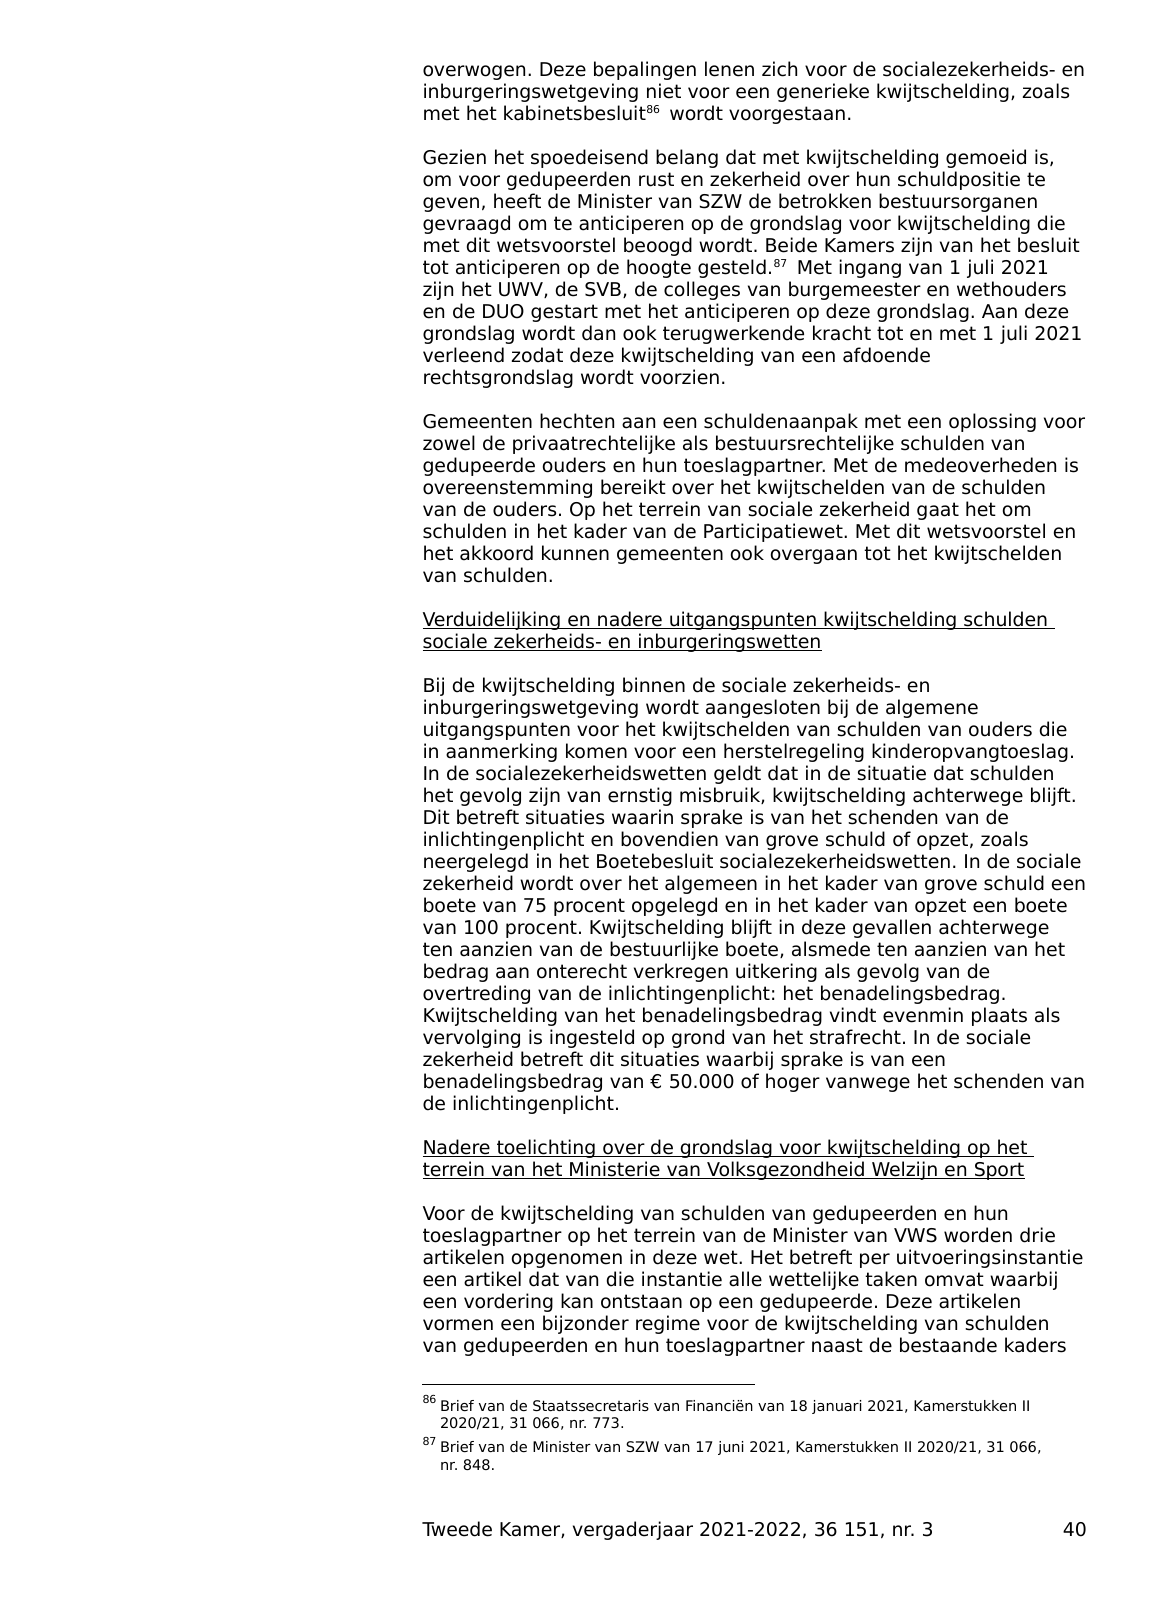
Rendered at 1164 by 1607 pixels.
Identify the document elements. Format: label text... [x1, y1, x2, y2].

text overwogen. Deze bepalingen lenen zich voor de socialezekerheids- en inburgeringswetgeving niet voor een generieke kwijtschelding, zoals met het kabinetsbesluit wordt voorgestaan. [422, 59, 1087, 125]
subtitle Verduidelijking en nadere uitgangspunten kwijtschelding schulden sociale zekerheids- en inburgeringswetten [422, 609, 1087, 653]
text Brief van de Minister van SZW van 17 juni 2021, Kamerstukken II 2020/21, 31 066, nr. 848. [422, 1435, 1087, 1474]
text Bij de kwijtschelding binnen de sociale zekerheids- en inburgeringswetgeving wordt aangesloten bij de algemene uitgangspunten voor het kwijtschelden van schulden van ouders die in aanmerking komen voor een herstelregeling kinderopvangtoeslag. In de socialezekerheidswetten geldt dat in de situatie dat schulden het gevolg zijn van ernstig misbruik, kwijtschelding achterwege blijft. Dit betreft situaties waarin sprake is van het schenden van de inlichtingenplicht en bovendien van grove schuld of opzet, zoals neergelegd in het Boetebesluit socialezekerheidswetten. In de sociale zekerheid wordt over het algemeen in het kader van grove schuld een boete van 75 procent opgelegd en in het kader van opzet een boete van 100 procent. Kwijtschelding blijft in deze gevallen achterwege ten aanzien van de bestuurlijke boete, alsmede ten aanzien van het bedrag aan onterecht verkregen uitkering als gevolg van de overtreding van de inlichtingenplicht: het benadelingsbedrag. Kwijtschelding van het benadelingsbedrag vindt evenmin plaats als vervolging is ingesteld op grond van het strafrecht. In de sociale zekerheid betreft dit situaties waarbij sprake is van een benadelingsbedrag van € 50.000 of hoger vanwege het schenden van de inlichtingenplicht. [422, 675, 1087, 1115]
text Gemeenten hechten aan een schuldenaanpak met een oplossing voor zowel de privaatrechtelijke als bestuursrechtelijke schulden van gedupeerde ouders en hun toeslagpartner. Met de medeoverheden is overeenstemming bereikt over het kwijtschelden van de schulden van de ouders. Op het terrein van sociale zekerheid gaat het om schulden in het kader van de Participatiewet. Met dit wetsvoorstel en het akkoord kunnen gemeenten ook overgaan tot het kwijtschelden van schulden. [422, 411, 1087, 587]
subtitle Nadere toelichting over de grondslag voor kwijtschelding op het terrein van het Ministerie van Volksgezondheid Welzijn en Sport [422, 1137, 1087, 1181]
text Gezien het spoedeisend belang dat met kwijtschelding gemoeid is, om voor gedupeerden rust en zekerheid over hun schuldpositie te geven, heeft de Minister van SZW de betrokken bestuursorganen gevraagd om te anticiperen op de grondslag voor kwijtschelding die met dit wetsvoorstel beoogd wordt. Beide Kamers zijn van het besluit tot anticiperen op de hoogte gesteld. Met ingang van 1 juli 2021 zijn het UWV, de SVB, de colleges van burgemeester en wethouders en de DUO gestart met het anticiperen op deze grondslag. Aan deze grondslag wordt dan ook terugwerkende kracht tot en met 1 juli 2021 verleend zodat deze kwijtschelding van een afdoende rechtsgrondslag wordt voorzien. [422, 147, 1087, 389]
text Brief van de Staatssecretaris van Financiën van 18 januari 2021, Kamerstukken II 2020/21, 31 066, nr. 773. [422, 1393, 1087, 1432]
text Voor de kwijtschelding van schulden van gedupeerden en hun toeslagpartner op het terrein van de Minister van VWS worden drie artikelen opgenomen in deze wet. Het betreft per uitvoeringsinstantie een artikel dat van die instantie alle wettelijke taken omvat waarbij een vordering kan ontstaan op een gedupeerde. Deze artikelen vormen een bijzonder regime voor de kwijtschelding van schulden van gedupeerden en hun toeslagpartner naast de bestaande kaders [422, 1203, 1087, 1357]
